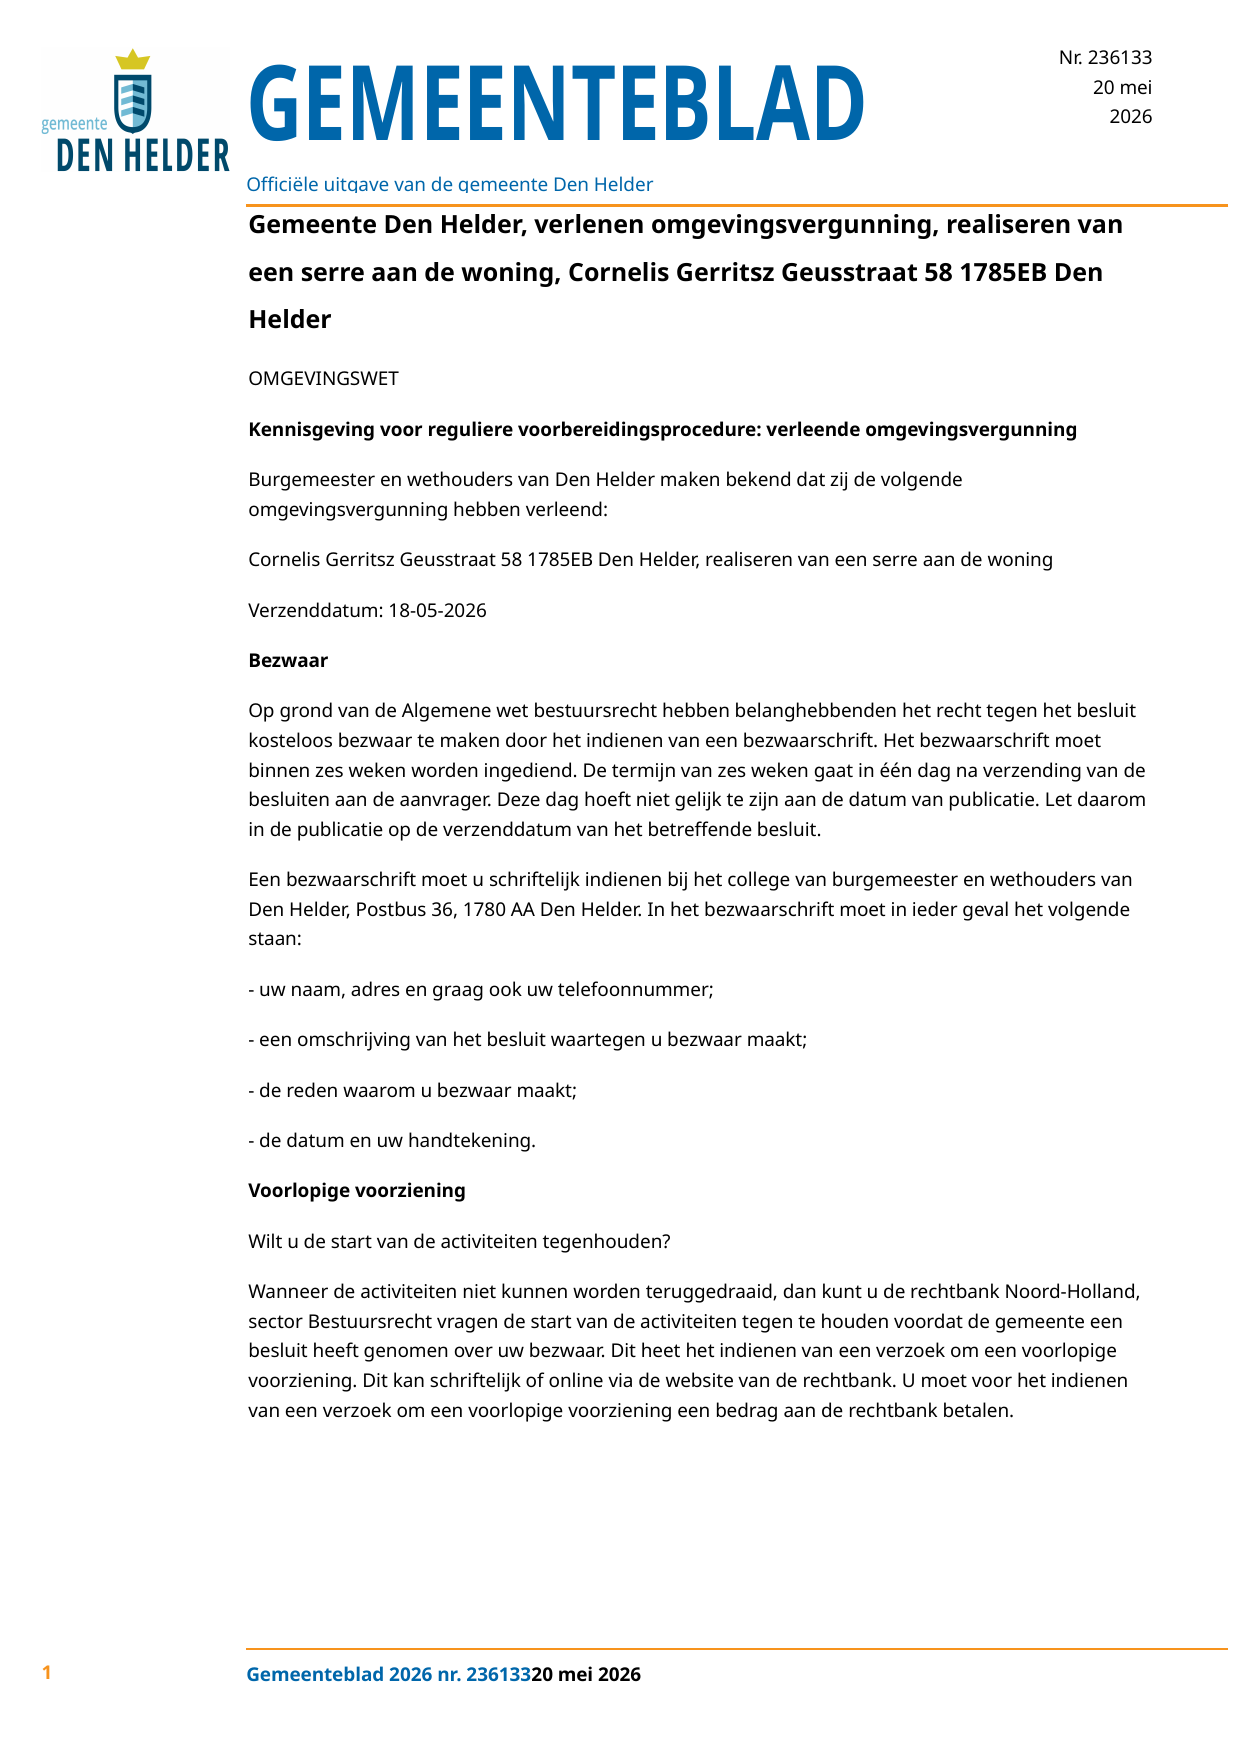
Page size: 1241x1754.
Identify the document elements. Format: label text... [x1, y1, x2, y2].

text Kennisgeving voor reguliere voorbereidingsprocedure: verleende omgevingsvergunning [248, 416, 1152, 442]
text Wilt u de start van de activiteiten tegenhouden? [248, 1228, 1152, 1254]
text Voorlopige voorziening [248, 1178, 1152, 1203]
text Wanneer de activiteiten niet kunnen worden teruggedraaid, dan kunt u de rechtbank Noord-Holland, sector Bestuursrecht vragen de start van de activiteiten tegen te houden voordat de gemeente een besluit heeft genomen over uw bezwaar. Dit heet het indienen van een verzoek om een voorlopige voorziening. Dit kan schriftelijk of online via de website van de rechtbank. U moet voor het indienen van een verzoek om een voorlopige voorziening een bedrag aan de rechtbank betalen. [248, 1278, 1152, 1422]
text Gemeente Den Helder, verlenen omgevingsvergunning, realiseren van een serre aan de woning, Cornelis Gerritsz Geusstraat 58 1785EB Den Helder [248, 207, 1152, 336]
text Cornelis Gerritsz Geusstraat 58 1785EB Den Helder, realiseren van een serre aan de woning [248, 546, 1152, 572]
picture [100, 154, 106, 172]
picture [130, 157, 135, 172]
text Op grond van de Algemene wet bestuursrecht hebben belanghebbenden het recht tegen het besluit kosteloos bezwaar te maken door het indienen van een bezwaarschrift. Het bezwaarschrift moet binnen zes weken worden ingediend. De termijn van zes weken gaat in één dag na verzending van de besluiten aan de aanvrager. Deze dag hoeft niet gelijk te zijn aan de datum van publicatie. Let daarom in de publicatie op de verzenddatum van het betreffende besluit. [248, 698, 1152, 842]
text - een omschrijving van het besluit waartegen u bezwaar maakt; [248, 1026, 1152, 1052]
text - de datum en uw handtekening. [248, 1127, 1152, 1153]
text Verzenddatum: 18-05-2026 [248, 597, 1152, 622]
picture [41, 47, 231, 172]
picture [182, 144, 187, 165]
text Een bezwaarschrift moet u schriftelijk indienen bij het college van burgemeester en wethouders van Den Helder, Postbus 36, 1780 AA Den Helder. In het bezwaarschrift moet in ieder geval het volgende staan: [248, 866, 1152, 951]
text - uw naam, adres en graag ook uw telefoonnummer; [248, 976, 1152, 1002]
picture [63, 144, 68, 165]
text - de reden waarom u bezwaar maakt; [248, 1077, 1152, 1102]
text Bezwaar [248, 647, 1152, 673]
picture [220, 160, 224, 172]
text OMGEVINGSWET [248, 366, 1152, 391]
text Burgemeester en wethouders van Den Helder maken bekend dat zij de volgende omgevingsvergunning hebben verleend: [248, 466, 1152, 522]
